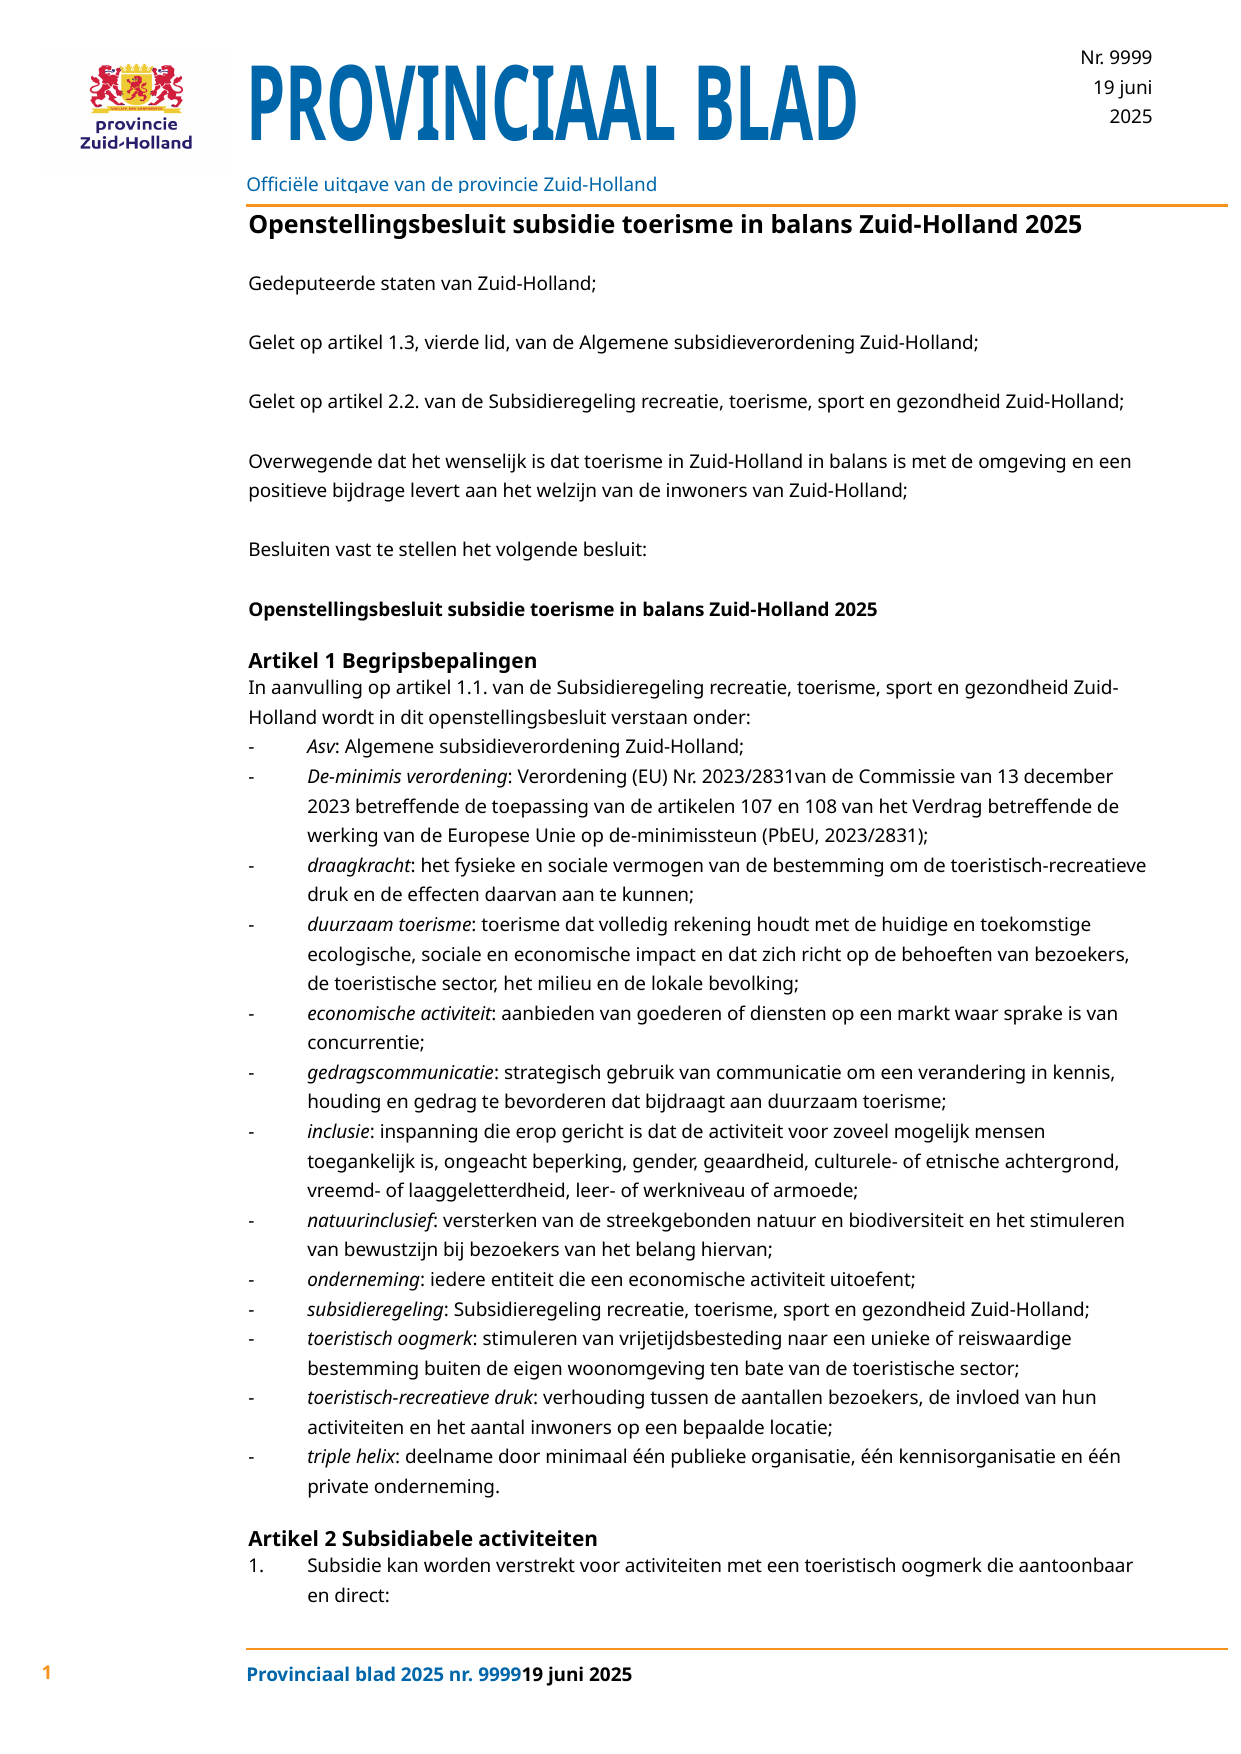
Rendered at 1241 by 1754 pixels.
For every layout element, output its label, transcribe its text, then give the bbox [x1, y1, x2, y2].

text In aanvulling op artikel 1.1. van de Subsidieregeling recreatie, toerisme, sport en gezondheid Zuid-Holland wordt in dit openstellingsbesluit verstaan onder: [248, 674, 1152, 730]
list onderneming: iedere entiteit die een economische activiteit uitoefent; [248, 1266, 1152, 1292]
list Asv: Algemene subsidieverordening Zuid-Holland; [248, 734, 1152, 759]
text Gelet op artikel 2.2. van de Subsidieregeling recreatie, toerisme, sport en gezondheid Zuid-Holland; [248, 389, 1152, 414]
text Gelet op artikel 1.3, vierde lid, van de Algemene subsidieverordening Zuid-Holland; [248, 329, 1152, 355]
list draagkracht: het fysieke en sociale vermogen van de bestemming om de toeristisch-recreatieve druk en de effecten daarvan aan te kunnen; [248, 852, 1152, 907]
list Subsidie kan worden verstrekt voor activiteiten met een toeristisch oogmerk die aantoonbaar en direct: [248, 1552, 1152, 1607]
list duurzaam toerisme: toerisme dat volledig rekening houdt met de huidige en toekomstige ecologische, sociale en economische impact en dat zich richt op de behoeften van bezoekers, de toeristische sector, het milieu en de lokale bevolking; [248, 911, 1152, 996]
text Artikel 1 Begripsbepalingen [248, 646, 1152, 674]
text Besluiten vast te stellen het volgende besluit: [248, 537, 1152, 562]
text Openstellingsbesluit subsidie toerisme in balans Zuid-Holland 2025 [248, 596, 1152, 621]
text Overwegende dat het wenselijk is dat toerisme in Zuid-Holland in balans is met de omgeving en een positieve bijdrage levert aan het welzijn van de inwoners van Zuid-Holland; [248, 448, 1152, 503]
text Gedeputeerde staten van Zuid-Holland; [248, 270, 1152, 296]
list gedragscommunicatie: strategisch gebruik van communicatie om een verandering in kennis, houding en gedrag te bevorderen dat bijdraagt aan duurzaam toerisme; [248, 1059, 1152, 1114]
picture [41, 47, 231, 172]
text Artikel 2 Subsidiabele activiteiten [248, 1524, 1152, 1552]
list subsidieregeling: Subsidieregeling recreatie, toerisme, sport en gezondheid Zuid-Holland; [248, 1296, 1152, 1322]
list economische activiteit: aanbieden van goederen of diensten op een markt waar sprake is van concurrentie; [248, 1000, 1152, 1055]
list toeristisch oogmerk: stimuleren van vrijetijdsbesteding naar een unieke of reiswaardige bestemming buiten de eigen woonomgeving ten bate van de toeristische sector; [248, 1325, 1152, 1381]
text Openstellingsbesluit subsidie toerisme in balans Zuid-Holland 2025 [248, 207, 1152, 241]
list De-minimis verordening: Verordening (EU) Nr. 2023/2831van de Commissie van 13 december 2023 betreffende de toepassing van de artikelen 107 en 108 van het Verdrag betreffende de werking van de Europese Unie op de-minimissteun (PbEU, 2023/2831); [248, 763, 1152, 848]
list inclusie: inspanning die erop gericht is dat de activiteit voor zoveel mogelijk mensen toegankelijk is, ongeacht beperking, gender, geaardheid, culturele- of etnische achtergrond, vreemd- of laaggeletterdheid, leer- of werkniveau of armoede; [248, 1118, 1152, 1203]
list natuurinclusief: versterken van de streekgebonden natuur en biodiversiteit en het stimuleren van bewustzijn bij bezoekers van het belang hiervan; [248, 1207, 1152, 1262]
list triple helix: deelname door minimaal één publieke organisatie, één kennisorganisatie en één private onderneming. [248, 1444, 1152, 1499]
list toeristisch-recreatieve druk: verhouding tussen de aantallen bezoekers, de invloed van hun activiteiten en het aantal inwoners op een bepaalde locatie; [248, 1384, 1152, 1440]
